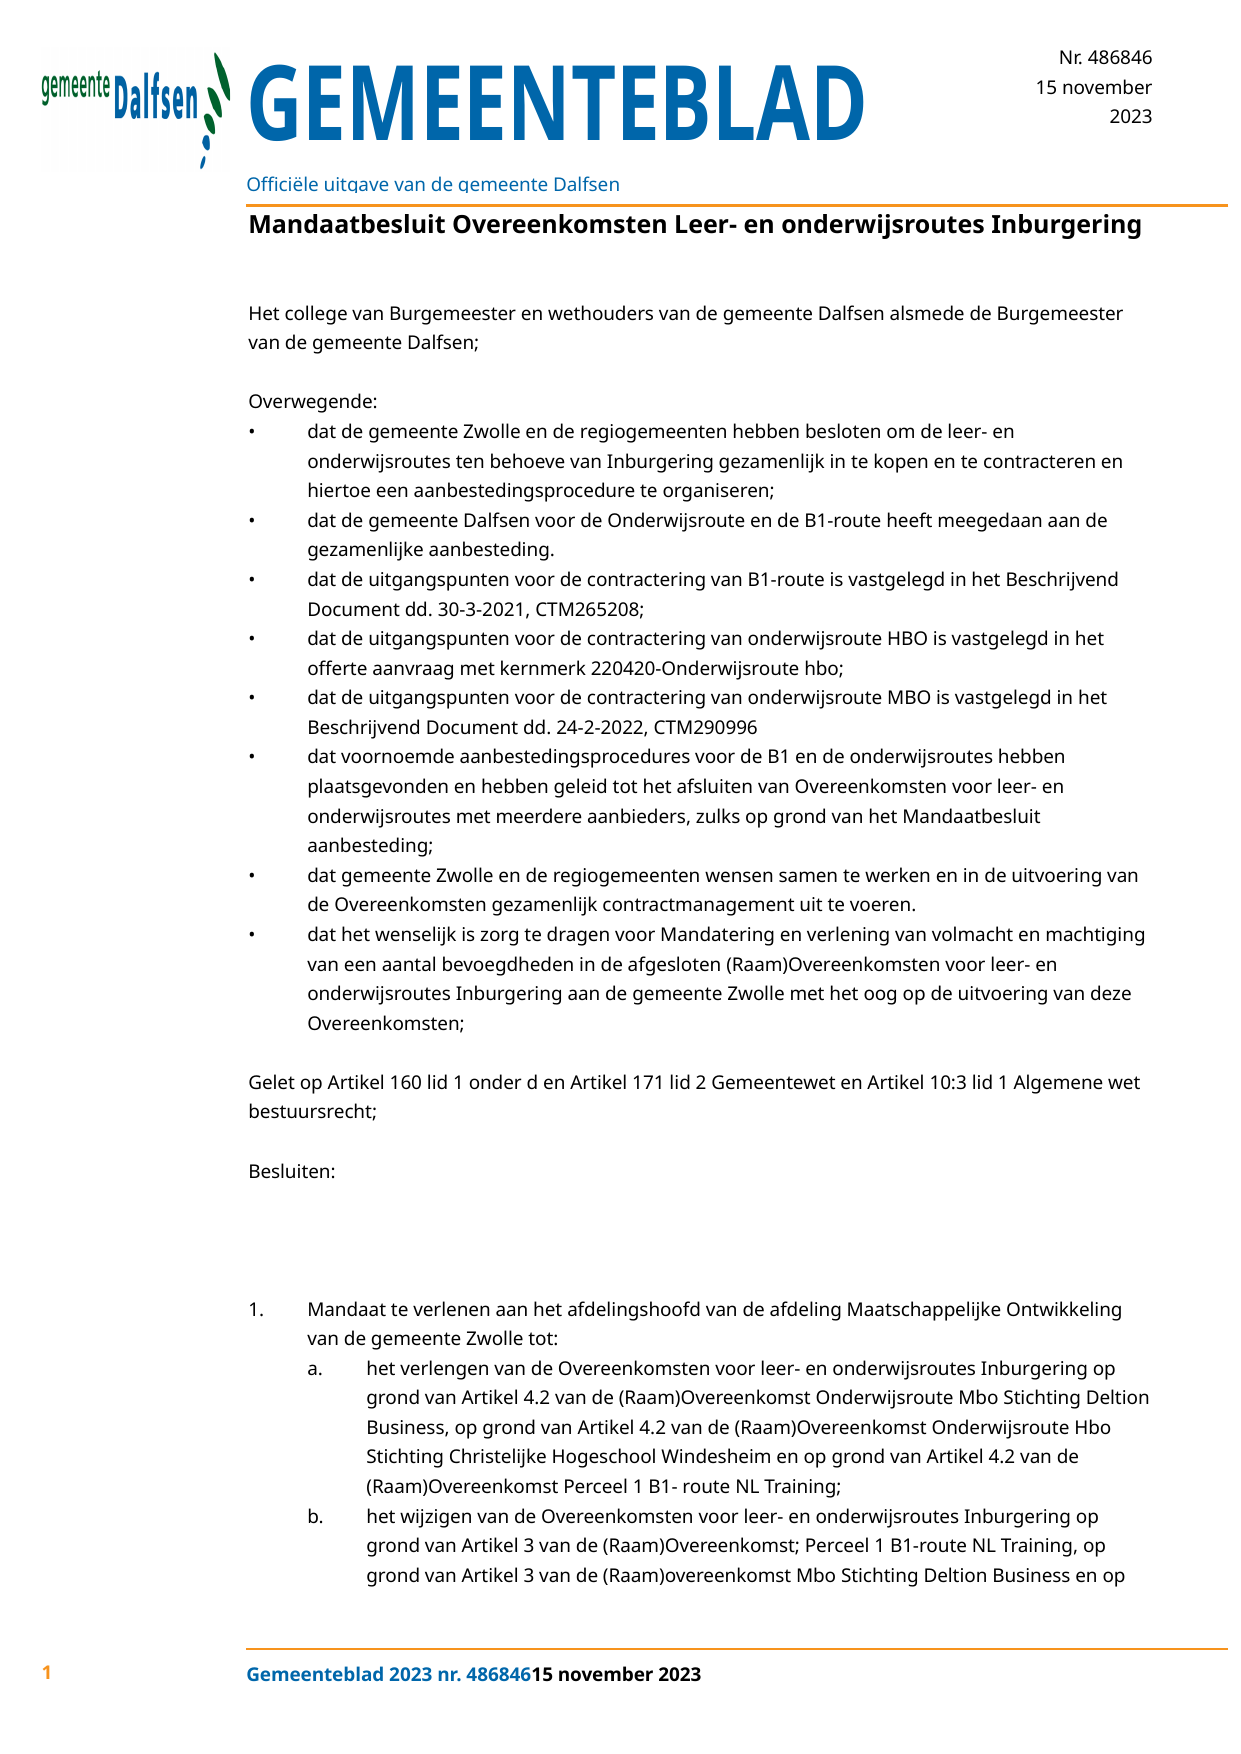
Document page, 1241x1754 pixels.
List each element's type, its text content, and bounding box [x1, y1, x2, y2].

list Mandaat te verlenen aan het afdelingshoofd van de afdeling Maatschappelijke Ontwikkeling van de gemeente Zwolle tot: [248, 1296, 1152, 1351]
list dat gemeente Zwolle en de regiogemeenten wensen samen te werken en in de uitvoering van de Overeenkomsten gezamenlijk contractmanagement uit te voeren. [248, 862, 1152, 917]
list dat voornoemde aanbestedingsprocedures voor de B1 en de onderwijsroutes hebben plaatsgevonden en hebben geleid tot het afsluiten van Overeenkomsten voor leer- en onderwijsroutes met meerdere aanbieders, zulks op grond van het Mandaatbesluit aanbesteding; [248, 744, 1152, 858]
picture [41, 47, 231, 172]
list het verlengen van de Overeenkomsten voor leer- en onderwijsroutes Inburgering op grond van Artikel 4.2 van de (Raam)Overeenkomst Onderwijsroute Mbo Stichting Deltion Business, op grond van Artikel 4.2 van de (Raam)Overeenkomst Onderwijsroute Hbo Stichting Christelijke Hogeschool Windesheim en op grond van Artikel 4.2 van de (Raam)Overeenkomst Perceel 1 B1- route NL Training; [307, 1355, 1152, 1499]
list dat de gemeente Dalfsen voor de Onderwijsroute en de B1-route heeft meegedaan aan de gezamenlijke aanbesteding. [248, 507, 1152, 562]
list dat het wenselijk is zorg te dragen voor Mandatering en verlening van volmacht en machtiging van een aantal bevoegdheden in de afgesloten (Raam)Overeenkomsten voor leer- en onderwijsroutes Inburgering aan de gemeente Zwolle met het oog op de uitvoering van deze Overeenkomsten; [248, 921, 1152, 1036]
text Gelet op Artikel 160 lid 1 onder d en Artikel 171 lid 2 Gemeentewet en Artikel 10:3 lid 1 Algemene wet bestuursrecht; [248, 1069, 1152, 1124]
text Het college van Burgemeester en wethouders van de gemeente Dalfsen alsmede de Burgemeester van de gemeente Dalfsen; [248, 300, 1152, 355]
list dat de uitgangspunten voor de contractering van B1-route is vastgelegd in het Beschrijvend Document dd. 30-3-2021, CTM265208; [248, 566, 1152, 621]
list dat de uitgangspunten voor de contractering van onderwijsroute HBO is vastgelegd in het offerte aanvraag met kernmerk 220420-Onderwijsroute hbo; [248, 625, 1152, 681]
text Overwegende: [248, 389, 1152, 414]
list dat de uitgangspunten voor de contractering van onderwijsroute MBO is vastgelegd in het Beschrijvend Document dd. 24-2-2022, CTM290996 [248, 684, 1152, 740]
text Besluiten: [248, 1158, 1152, 1183]
list dat de gemeente Zwolle en de regiogemeenten hebben besloten om de leer- en onderwijsroutes ten behoeve van Inburgering gezamenlijk in te kopen en te contracteren en hiertoe een aanbestedingsprocedure te organiseren; [248, 418, 1152, 503]
list het wijzigen van de Overeenkomsten voor leer- en onderwijsroutes Inburgering op grond van Artikel 3 van de (Raam)Overeenkomst; Perceel 1 B1-route NL Training, op grond van Artikel 3 van de (Raam)overeenkomst Mbo Stichting Deltion Business en op [307, 1503, 1152, 1588]
text Mandaatbesluit Overeenkomsten Leer- en onderwijsroutes Inburgering [248, 207, 1152, 241]
